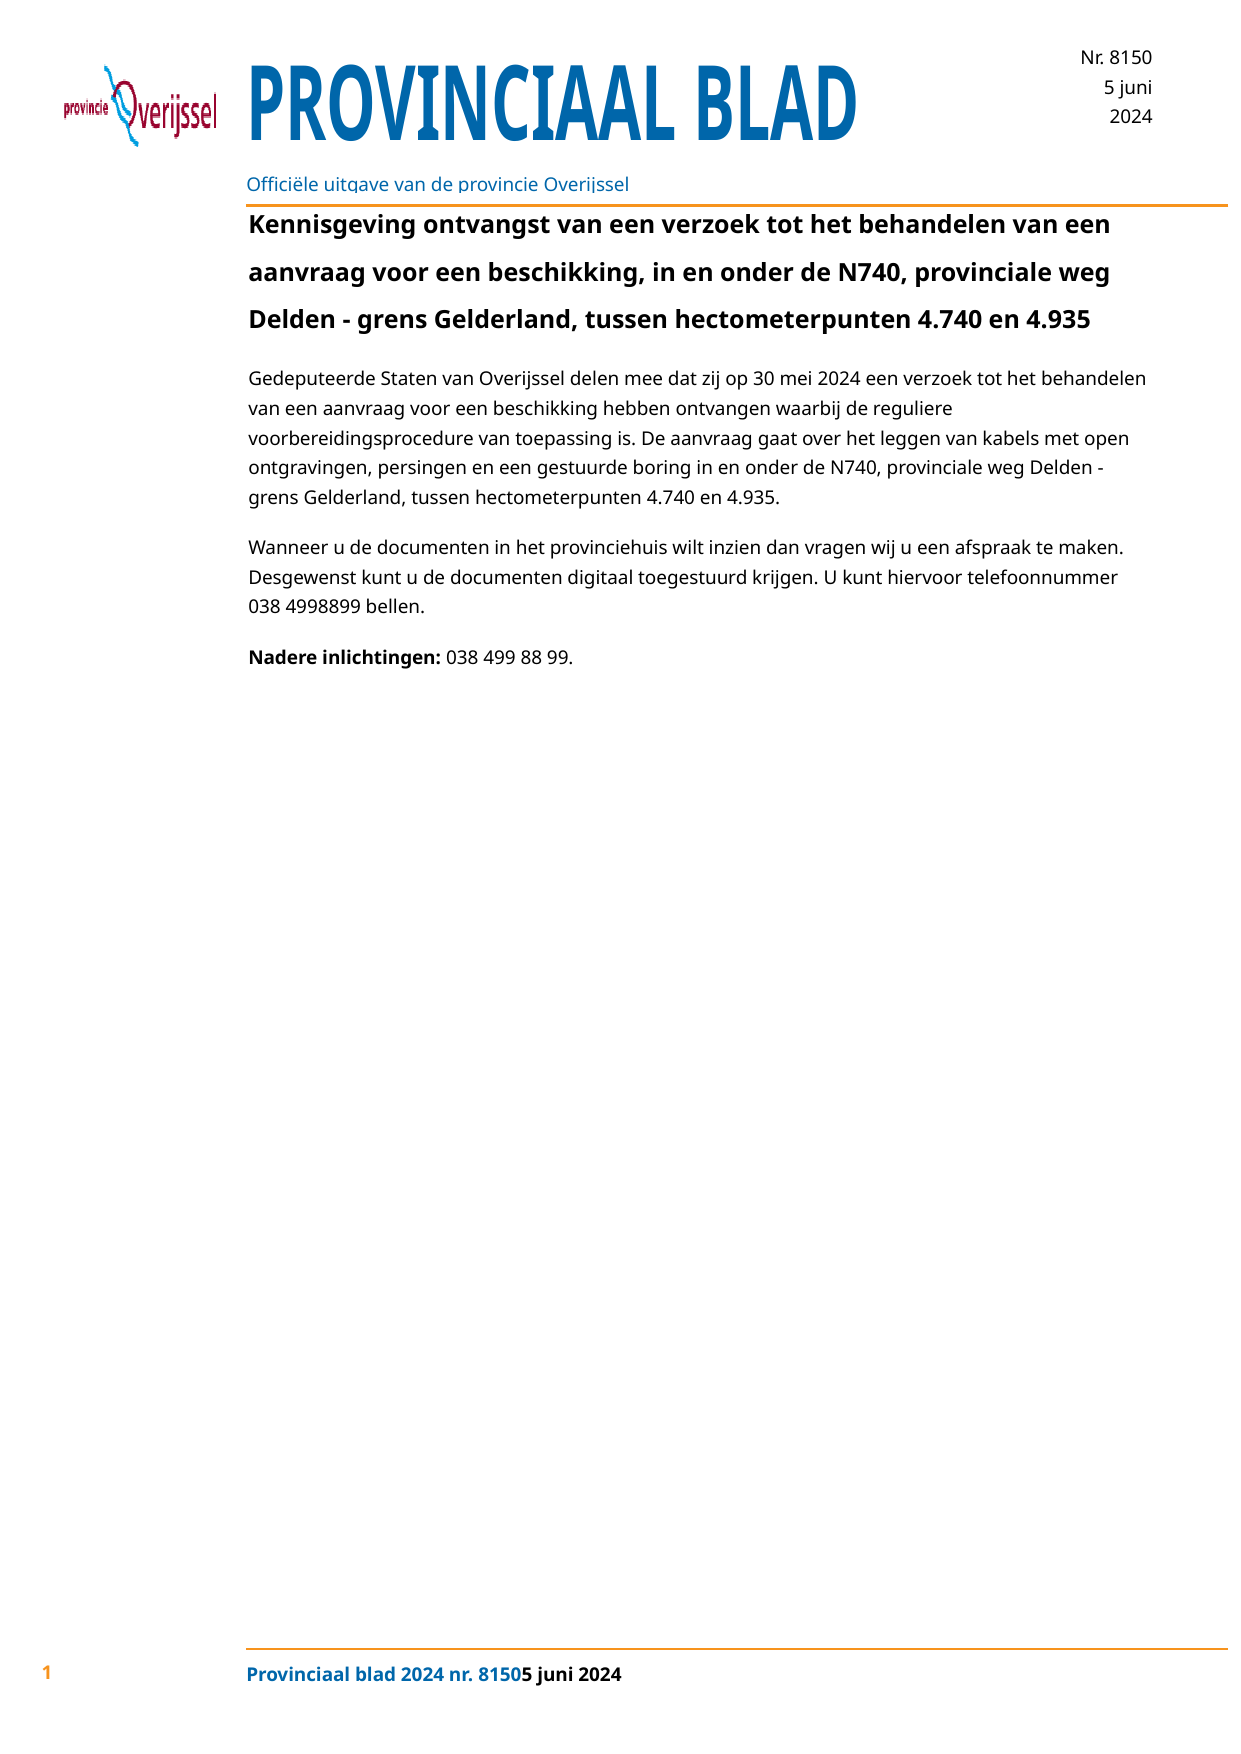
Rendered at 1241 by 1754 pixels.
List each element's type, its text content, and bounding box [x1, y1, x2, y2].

text Wanneer u de documenten in het provinciehuis wilt inzien dan vragen wij u een afspraak te maken. Desgewenst kunt u de documenten digitaal toegestuurd krijgen. U kunt hiervoor telefoonnummer 038 4998899 bellen. [248, 534, 1152, 619]
text Nadere inlichtingen: 038 499 88 99. [248, 644, 1152, 669]
text Gedeputeerde Staten van Overijssel delen mee dat zij op 30 mei 2024 een verzoek tot het behandelen van een aanvraag voor een beschikking hebben ontvangen waarbij de reguliere voorbereidingsprocedure van toepassing is. De aanvraag gaat over het leggen van kabels met open ontgravingen, persingen en een gestuurde boring in en onder de N740, provinciale weg Delden - grens Gelderland, tussen hectometerpunten 4.740 en 4.935. [248, 366, 1152, 509]
text Kennisgeving ontvangst van een verzoek tot het behandelen van een aanvraag voor een beschikking, in en onder de N740, provinciale weg Delden - grens Gelderland, tussen hectometerpunten 4.740 en 4.935 [248, 207, 1152, 336]
picture [41, 47, 231, 172]
